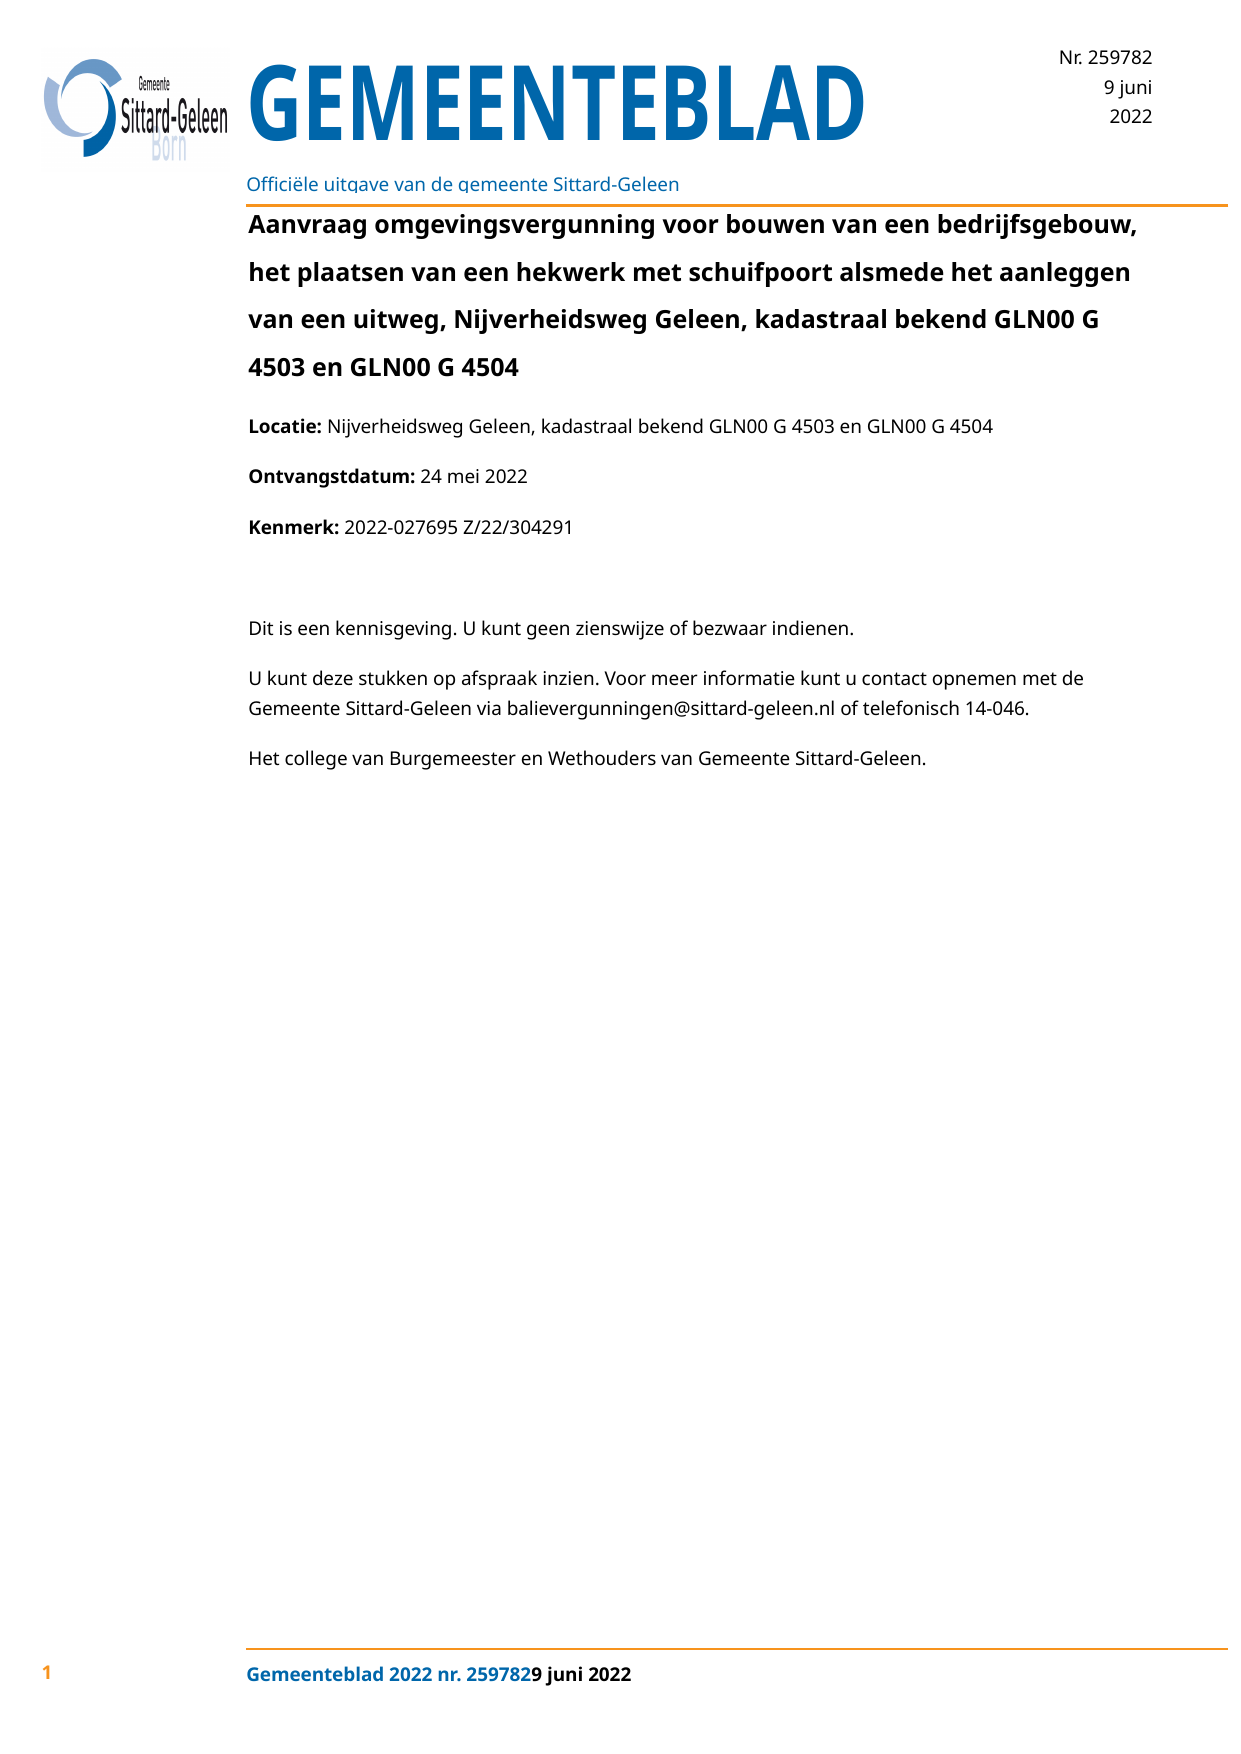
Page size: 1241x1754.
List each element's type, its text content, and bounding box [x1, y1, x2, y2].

text Dit is een kennisgeving. U kunt geen zienswijze of bezwaar indienen. [248, 615, 1152, 641]
text Aanvraag omgevingsvergunning voor bouwen van een bedrijfsgebouw, het plaatsen van een hekwerk met schuifpoort alsmede het aanleggen van een uitweg, Nijverheidsweg Geleen, kadastraal bekend GLN00 G 4503 en GLN00 G 4504 [248, 207, 1152, 384]
text U kunt deze stukken op afspraak inzien. Voor meer informatie kunt u contact opnemen met de Gemeente Sittard-Geleen via balievergunningen@sittard-geleen.nl of telefonisch 14-046. [248, 665, 1152, 721]
text Het college van Burgemeester en Wethouders van Gemeente Sittard-Geleen. [248, 745, 1152, 771]
text Kenmerk: 2022-027695 Z/22/304291 [248, 514, 1152, 540]
text Ontvangstdatum: 24 mei 2022 [248, 463, 1152, 489]
picture [41, 47, 231, 172]
text Locatie: Nijverheidsweg Geleen, kadastraal bekend GLN00 G 4503 en GLN00 G 4504 [248, 413, 1152, 439]
